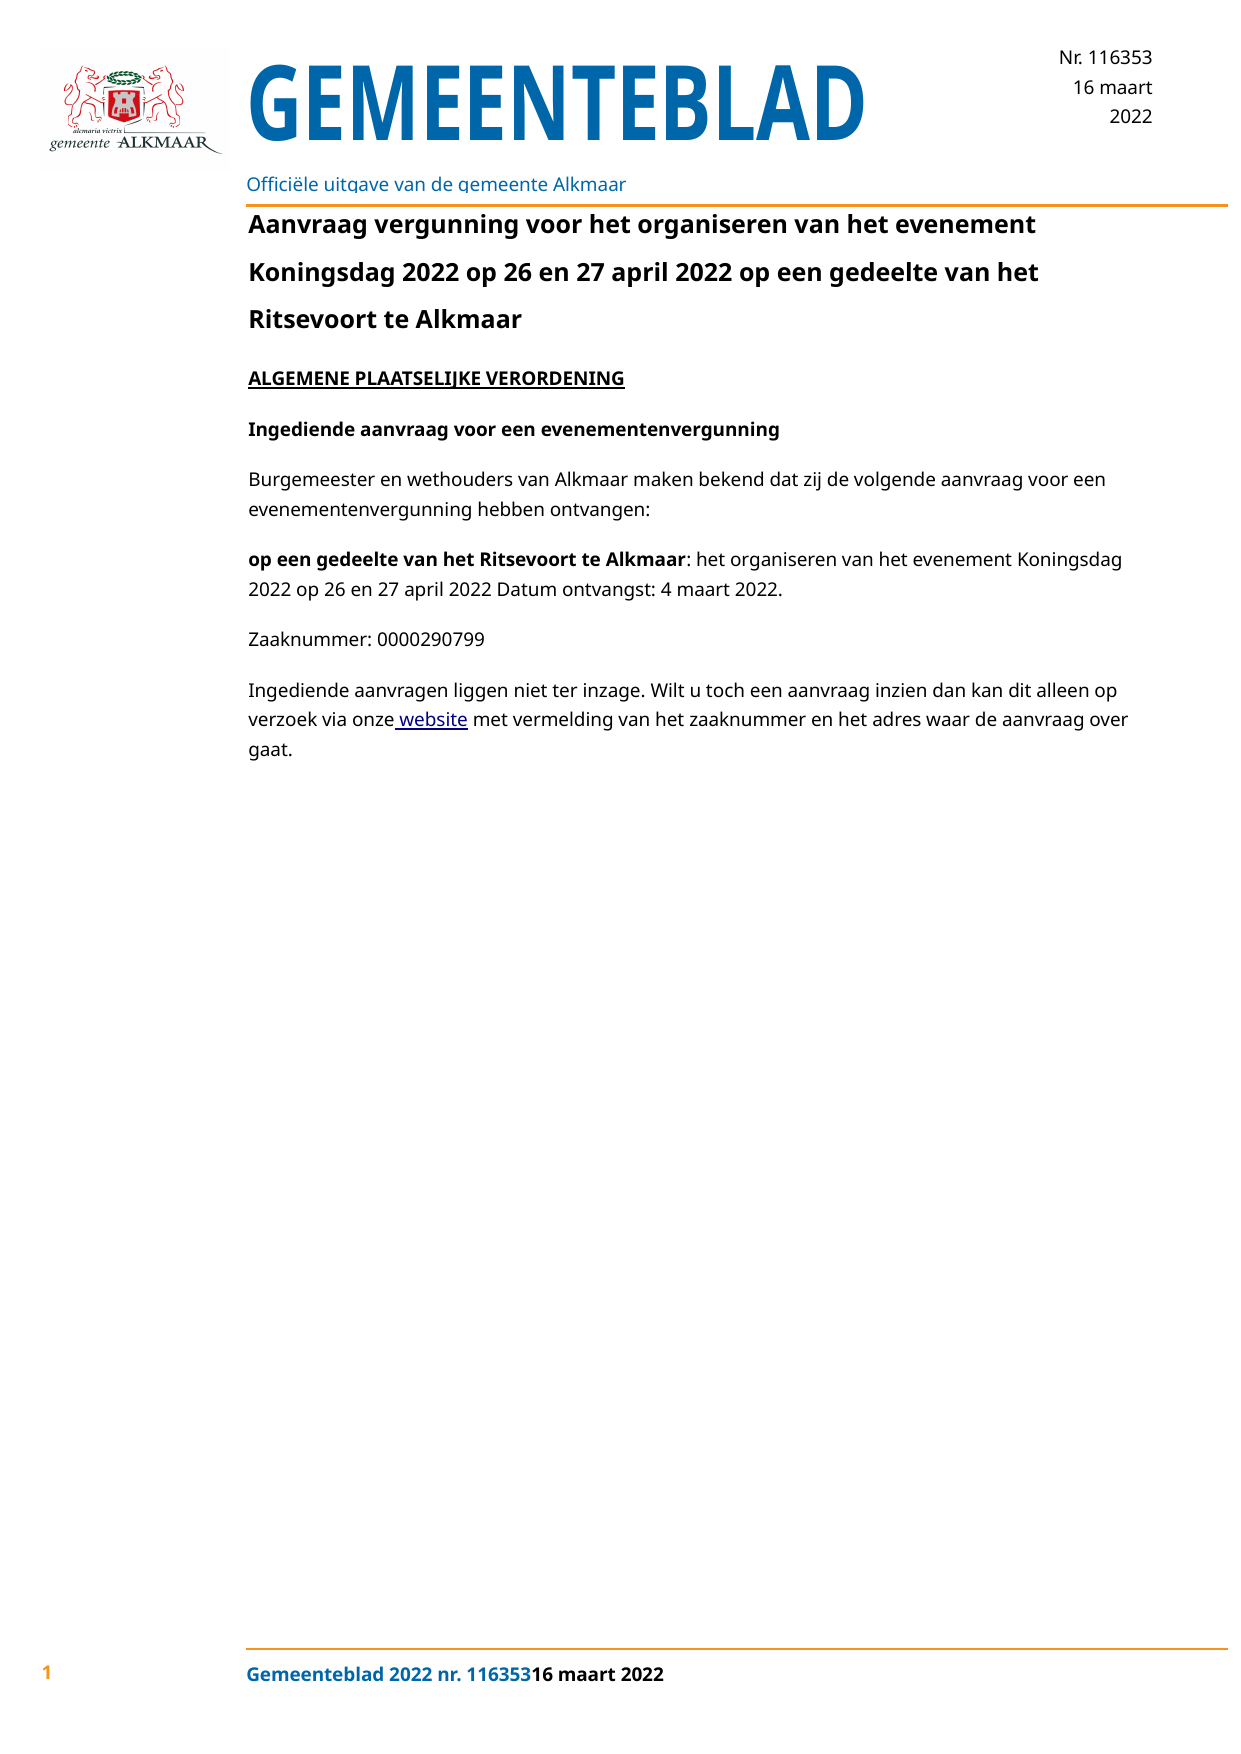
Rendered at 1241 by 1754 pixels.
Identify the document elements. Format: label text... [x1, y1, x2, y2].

text Burgemeester en wethouders van Alkmaar maken bekend dat zij de volgende aanvraag voor een evenementenvergunning hebben ontvangen: [248, 466, 1152, 522]
text op een gedeelte van het Ritsevoort te Alkmaar: het organiseren van het evenement Koningsdag 2022 op 26 en 27 april 2022 Datum ontvangst: 4 maart 2022. [248, 546, 1152, 602]
text ALGEMENE PLAATSELIJKE VERORDENING [248, 366, 1152, 391]
text Aanvraag vergunning voor het organiseren van het evenement Koningsdag 2022 op 26 en 27 april 2022 op een gedeelte van het Ritsevoort te Alkmaar [248, 207, 1152, 336]
picture [41, 47, 231, 172]
text Ingediende aanvragen liggen niet ter inzage. Wilt u toch een aanvraag inzien dan kan dit alleen op verzoek via onze website met vermelding van het zaaknummer en het adres waar de aanvraag over gaat. [248, 677, 1152, 762]
text Ingediende aanvraag voor een evenementenvergunning [248, 416, 1152, 442]
text Zaaknummer: 0000290799 [248, 626, 1152, 652]
